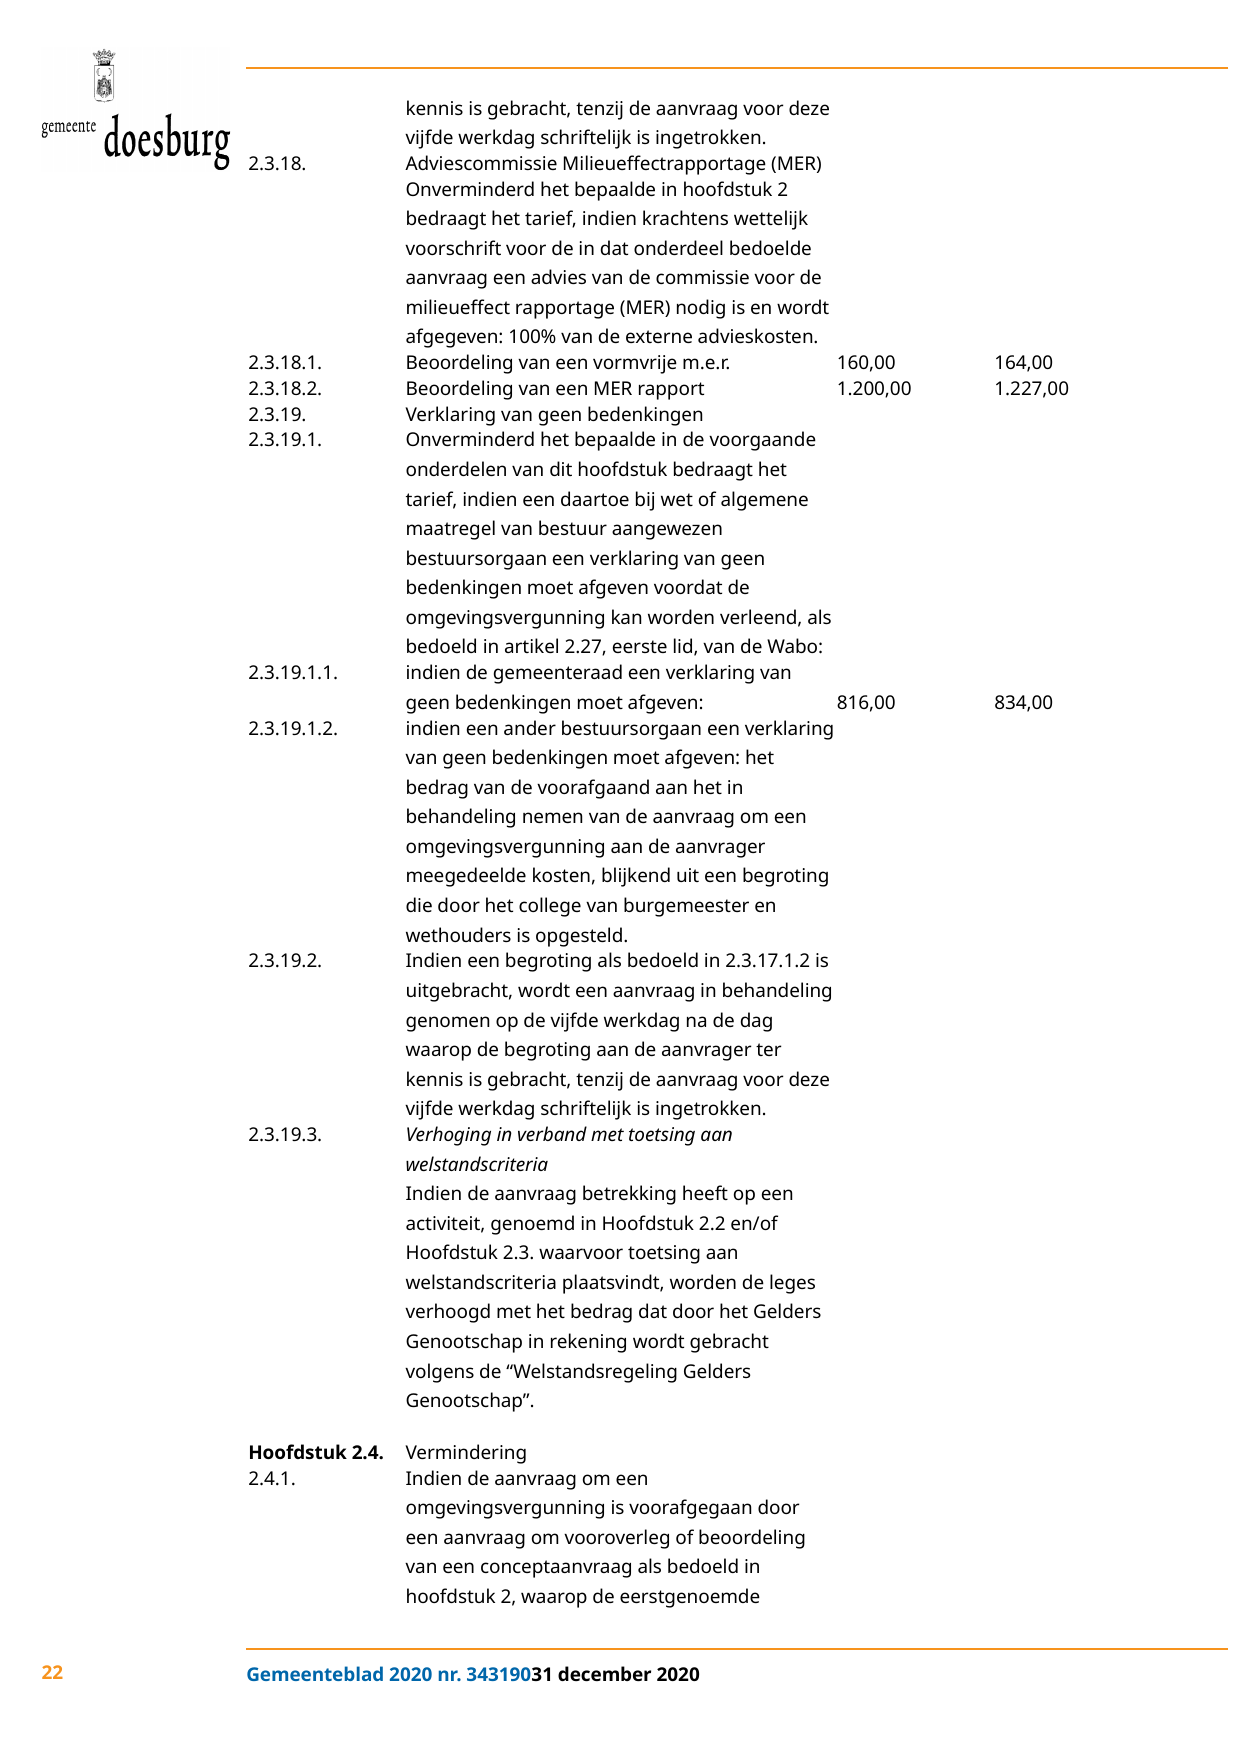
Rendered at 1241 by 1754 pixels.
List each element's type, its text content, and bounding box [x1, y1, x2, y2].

table_cell 160,00 [837, 350, 994, 375]
table_cell Adviescommissie Milieueffectrapportage (MER) [405, 150, 837, 176]
table_cell [994, 401, 1152, 427]
table_cell 2.3.19.2. [248, 948, 405, 1121]
table_cell Onverminderd het bepaalde in de voorgaande onderdelen van dit hoofdstuk bedraagt het tarief, indien een daartoe bij wet of algemene maatregel van bestuur aangewezen bestuursorgaan een verklaring van geen bedenkingen moet afgeven voordat de omgevingsvergunning kan worden verleend, als bedoeld in artikel 2.27, eerste lid, van de Wabo: [405, 427, 837, 659]
table_cell [994, 1413, 1152, 1439]
table_cell 2.3.18.1. [248, 350, 405, 375]
table_cell 2.3.19. [248, 401, 405, 427]
table_cell [248, 1413, 405, 1439]
table_cell 164,00 [994, 350, 1152, 375]
table_cell 2.4.1. [248, 1465, 405, 1609]
table_cell [837, 715, 994, 948]
table_cell 1.227,00 [994, 375, 1152, 401]
table_cell 2.3.18. [248, 150, 405, 176]
table_cell [837, 401, 994, 427]
table_cell 816,00 [837, 660, 994, 715]
table_cell Vermindering [405, 1439, 837, 1465]
table_cell [837, 1465, 994, 1609]
table_cell [837, 176, 994, 349]
table_cell indien de gemeenteraad een verklaring van geen bedenkingen moet afgeven: [405, 660, 837, 715]
picture [41, 47, 231, 172]
table_cell [248, 176, 405, 349]
table_cell 2.3.19.3. [248, 1121, 405, 1413]
table_cell Beoordeling van een MER rapport [405, 375, 837, 401]
table_cell [837, 948, 994, 1121]
table_cell [994, 948, 1152, 1121]
table_cell [994, 427, 1152, 659]
table_cell 2.3.19.1.1. [248, 660, 405, 715]
table_cell [994, 1439, 1152, 1465]
table_cell [405, 1413, 837, 1439]
table_cell 834,00 [994, 660, 1152, 715]
table_cell kennis is gebracht, tenzij de aanvraag voor deze vijfde werkdag schriftelijk is ingetrokken. [405, 95, 837, 150]
table_cell Beoordeling van een vormvrije m.e.r. [405, 350, 837, 375]
table_cell [248, 95, 405, 150]
table_cell Verklaring van geen bedenkingen [405, 401, 837, 427]
table_cell [837, 1413, 994, 1439]
table_cell [994, 95, 1152, 150]
table_cell [994, 150, 1152, 176]
table_cell [837, 427, 994, 659]
table_cell 1.200,00 [837, 375, 994, 401]
table_cell indien een ander bestuursorgaan een verklaring van geen bedenkingen moet afgeven: het bedrag van de voorafgaand aan het in behandeling nemen van de aanvraag om een omgevingsvergunning aan de aanvrager meegedeelde kosten, blijkend uit een begroting die door het college van burgemeester en wethouders is opgesteld. [405, 715, 837, 948]
table_cell [837, 1121, 994, 1413]
table_cell [994, 1465, 1152, 1609]
table_cell [994, 715, 1152, 948]
table_cell [994, 1121, 1152, 1413]
table_cell [837, 95, 994, 150]
table_cell [994, 176, 1152, 349]
table_cell 2.3.18.2. [248, 375, 405, 401]
table_cell Indien de aanvraag om een omgevingsvergunning is voorafgegaan door een aanvraag om vooroverleg of beoordeling van een conceptaanvraag als bedoeld in hoofdstuk 2, waarop de eerstgenoemde [405, 1465, 837, 1609]
table_cell Verhoging in verband met toetsing aan welstandscriteria Indien de aanvraag betrekking heeft op een activiteit, genoemd in Hoofdstuk 2.2 en/of Hoofdstuk 2.3. waarvoor toetsing aan welstandscriteria plaatsvindt, worden de leges verhoogd met het bedrag dat door het Gelders Genootschap in rekening wordt gebracht volgens de “Welstandsregeling Gelders Genootschap”. [405, 1121, 837, 1413]
table_cell Hoofdstuk 2.4. [248, 1439, 405, 1465]
table_cell [837, 150, 994, 176]
table_cell Onverminderd het bepaalde in hoofdstuk 2 bedraagt het tarief, indien krachtens wettelijk voorschrift voor de in dat onderdeel bedoelde aanvraag een advies van de commissie voor de milieueffect rapportage (MER) nodig is en wordt afgegeven: 100% van de externe advieskosten. [405, 176, 837, 349]
table_cell Indien een begroting als bedoeld in 2.3.17.1.2 is uitgebracht, wordt een aanvraag in behandeling genomen op de vijfde werkdag na de dag waarop de begroting aan de aanvrager ter kennis is gebracht, tenzij de aanvraag voor deze vijfde werkdag schriftelijk is ingetrokken. [405, 948, 837, 1121]
table_cell [837, 1439, 994, 1465]
table_cell 2.3.19.1. [248, 427, 405, 659]
table_cell 2.3.19.1.2. [248, 715, 405, 948]
